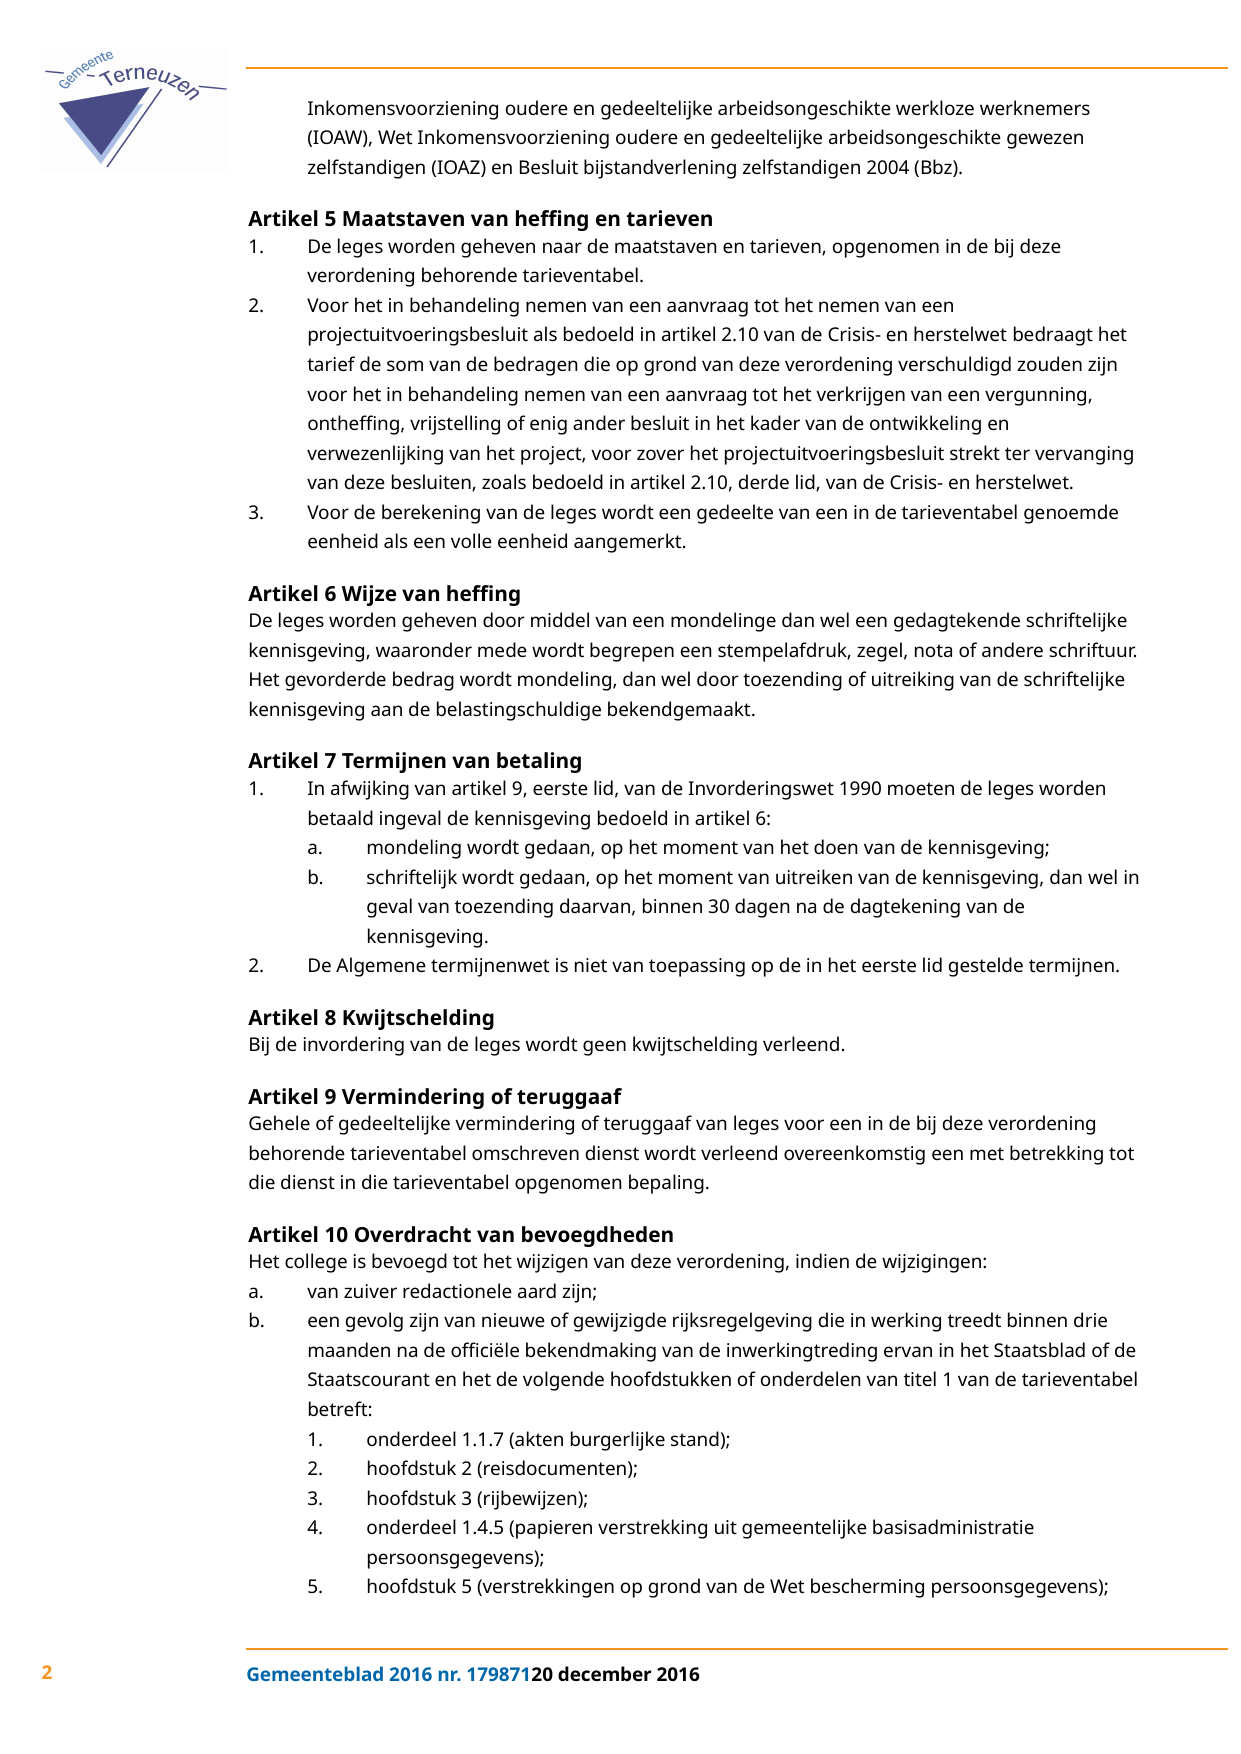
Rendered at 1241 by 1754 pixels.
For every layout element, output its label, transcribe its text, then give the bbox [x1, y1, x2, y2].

list Inkomensvoorziening oudere en gedeeltelijke arbeidsongeschikte werkloze werknemers (IOAW), Wet Inkomensvoorziening oudere en gedeeltelijke arbeidsongeschikte gewezen zelfstandigen (IOAZ) en Besluit bijstandverlening zelfstandigen 2004 (Bbz). [248, 95, 1152, 180]
list onderdeel 1.1.7 (akten burgerlijke stand); [307, 1426, 1152, 1452]
list mondeling wordt gedaan, op het moment van het doen van de kennisgeving; [307, 834, 1152, 860]
text Bij de invordering van de leges wordt geen kwijtschelding verleend. [248, 1031, 1152, 1057]
list hoofdstuk 3 (rijbewijzen); [307, 1485, 1152, 1511]
text De leges worden geheven door middel van een mondelinge dan wel een gedagtekende schriftelijke kennisgeving, waaronder mede wordt begrepen een stempelafdruk, zegel, nota of andere schriftuur. Het gevorderde bedrag wordt mondeling, dan wel door toezending of uitreiking van de schriftelijke kennisgeving aan de belastingschuldige bekendgemaakt. [248, 607, 1152, 722]
text Artikel 9 Vermindering of teruggaaf [248, 1082, 1152, 1110]
list hoofdstuk 5 (verstrekkingen op grond van de Wet bescherming persoonsgegevens); [307, 1574, 1152, 1599]
text Artikel 8 Kwijtschelding [248, 1003, 1152, 1031]
list onderdeel 1.4.5 (papieren verstrekking uit gemeentelijke basisadministratie persoonsgegevens); [307, 1514, 1152, 1570]
text Het college is bevoegd tot het wijzigen van deze verordening, indien de wijzigingen: [248, 1248, 1152, 1274]
list Voor de berekening van de leges wordt een gedeelte van een in de tarieventabel genoemde eenheid als een volle eenheid aangemerkt. [248, 499, 1152, 554]
list een gevolg zijn van nieuwe of gewijzigde rijksregelgeving die in werking treedt binnen drie maanden na de officiële bekendmaking van de inwerkingtreding ervan in het Staatsblad of de Staatscourant en het de volgende hoofdstukken of onderdelen van titel 1 van de tarieventabel betreft: [248, 1307, 1152, 1422]
text Artikel 6 Wijze van heffing [248, 579, 1152, 607]
list van zuiver redactionele aard zijn; [248, 1278, 1152, 1304]
text Artikel 10 Overdracht van bevoegdheden [248, 1220, 1152, 1248]
list De leges worden geheven naar de maatstaven en tarieven, opgenomen in de bij deze verordening behorende tarieventabel. [248, 233, 1152, 288]
text Gehele of gedeeltelijke vermindering of teruggaaf van leges voor een in de bij deze verordening behorende tarieventabel omschreven dienst wordt verleend overeenkomstig een met betrekking tot die dienst in die tarieventabel opgenomen bepaling. [248, 1110, 1152, 1195]
list In afwijking van artikel 9, eerste lid, van de Invorderingswet 1990 moeten de leges worden betaald ingeval de kennisgeving bedoeld in artikel 6: [248, 775, 1152, 830]
text Artikel 5 Maatstaven van heffing en tarieven [248, 204, 1152, 233]
list hoofdstuk 2 (reisdocumenten); [307, 1455, 1152, 1481]
list schriftelijk wordt gedaan, op het moment van uitreiken van de kennisgeving, dan wel in geval van toezending daarvan, binnen 30 dagen na de dagtekening van de kennisgeving. [307, 864, 1152, 949]
list De Algemene termijnenwet is niet van toepassing op de in het eerste lid gestelde termijnen. [248, 953, 1152, 978]
list Voor het in behandeling nemen van een aanvraag tot het nemen van een projectuitvoeringsbesluit als bedoeld in artikel 2.10 van de Crisis- en herstelwet bedraagt het tarief de som van de bedragen die op grond van deze verordening verschuldigd zouden zijn voor het in behandeling nemen van een aanvraag tot het verkrijgen van een vergunning, ontheffing, vrijstelling of enig ander besluit in het kader van de ontwikkeling en verwezenlijking van het project, voor zover het projectuitvoeringsbesluit strekt ter vervanging van deze besluiten, zoals bedoeld in artikel 2.10, derde lid, van de Crisis- en herstelwet. [248, 292, 1152, 495]
text Artikel 7 Termijnen van betaling [248, 747, 1152, 775]
picture [41, 47, 231, 172]
